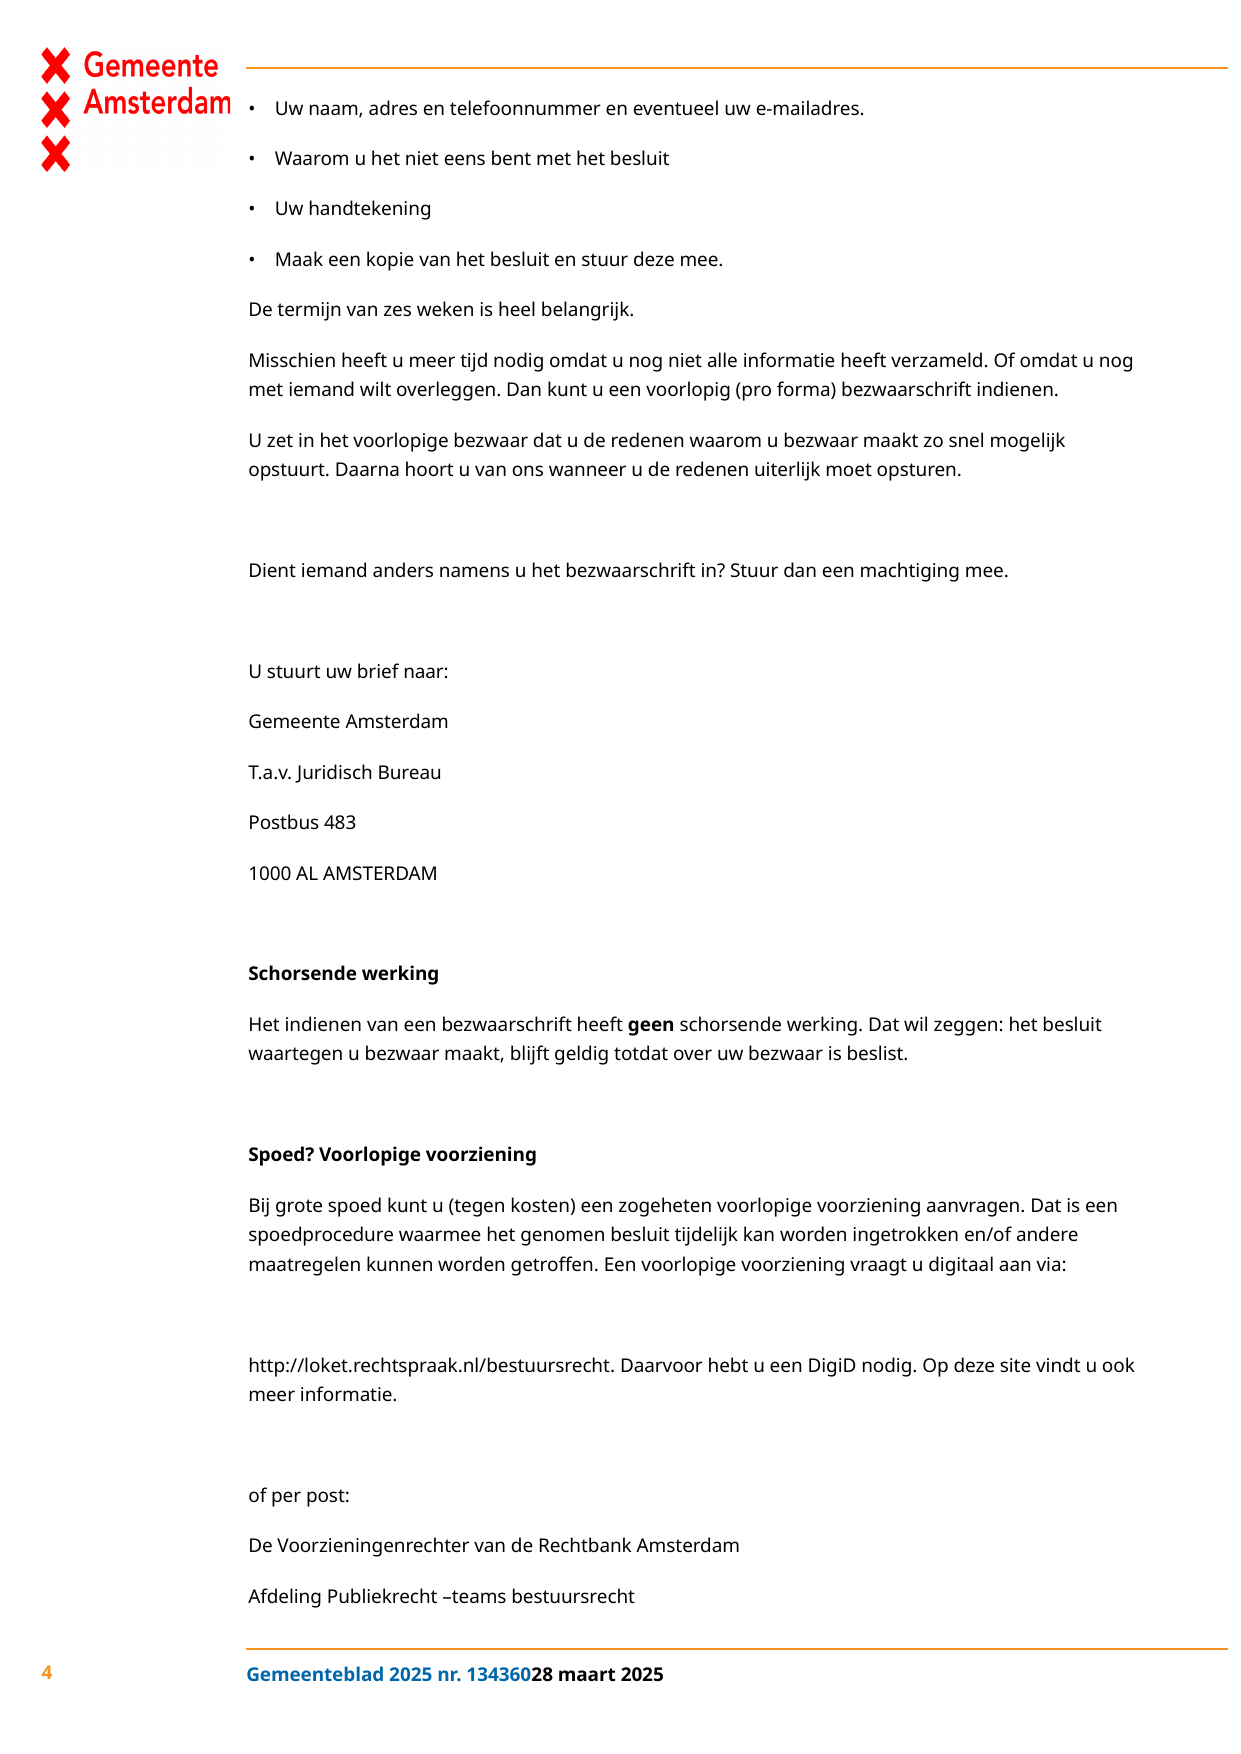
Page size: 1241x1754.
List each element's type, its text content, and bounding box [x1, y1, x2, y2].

text • Maak een kopie van het besluit en stuur deze mee. [248, 246, 1152, 272]
text http://loket.rechtspraak.nl/bestuursrecht. Daarvoor hebt u een DigiD nodig. Op deze site vindt u ook meer informatie. [248, 1352, 1152, 1407]
text Spoed? Voorlopige voorziening [248, 1141, 1152, 1167]
text • Uw handtekening [248, 196, 1152, 221]
text of per post: [248, 1482, 1152, 1508]
text 1000 AL AMSTERDAM [248, 860, 1152, 886]
text Het indienen van een bezwaarschrift heeft geen schorsende werking. Dat wil zeggen: het besluit waartegen u bezwaar maakt, blijft geldig totdat over uw bezwaar is beslist. [248, 1011, 1152, 1066]
text T.a.v. Juridisch Bureau [248, 759, 1152, 785]
text U stuurt uw brief naar: [248, 658, 1152, 684]
text • Waarom u het niet eens bent met het besluit [248, 145, 1152, 171]
text • Uw naam, adres en telefoonnummer en eventueel uw e-mailadres. [248, 95, 1152, 121]
picture [41, 47, 231, 172]
text Postbus 483 [248, 809, 1152, 835]
text Afdeling Publiekrecht –teams bestuursrecht [248, 1583, 1152, 1609]
text De Voorzieningenrechter van de Rechtbank Amsterdam [248, 1533, 1152, 1558]
text Schorsende werking [248, 961, 1152, 986]
text U zet in het voorlopige bezwaar dat u de redenen waarom u bezwaar maakt zo snel mogelijk opstuurt. Daarna hoort u van ons wanneer u de redenen uiterlijk moet opsturen. [248, 427, 1152, 482]
text Misschien heeft u meer tijd nodig omdat u nog niet alle informatie heeft verzameld. Of omdat u nog met iemand wilt overleggen. Dan kunt u een voorlopig (pro forma) bezwaarschrift indienen. [248, 347, 1152, 402]
text De termijn van zes weken is heel belangrijk. [248, 296, 1152, 322]
text Gemeente Amsterdam [248, 708, 1152, 734]
text Dient iemand anders namens u het bezwaarschrift in? Stuur dan een machtiging mee. [248, 557, 1152, 583]
text Bij grote spoed kunt u (tegen kosten) een zogeheten voorlopige voorziening aanvragen. Dat is een spoedprocedure waarmee het genomen besluit tijdelijk kan worden ingetrokken en/of andere maatregelen kunnen worden getroffen. Een voorlopige voorziening vraagt u digitaal aan via: [248, 1192, 1152, 1277]
